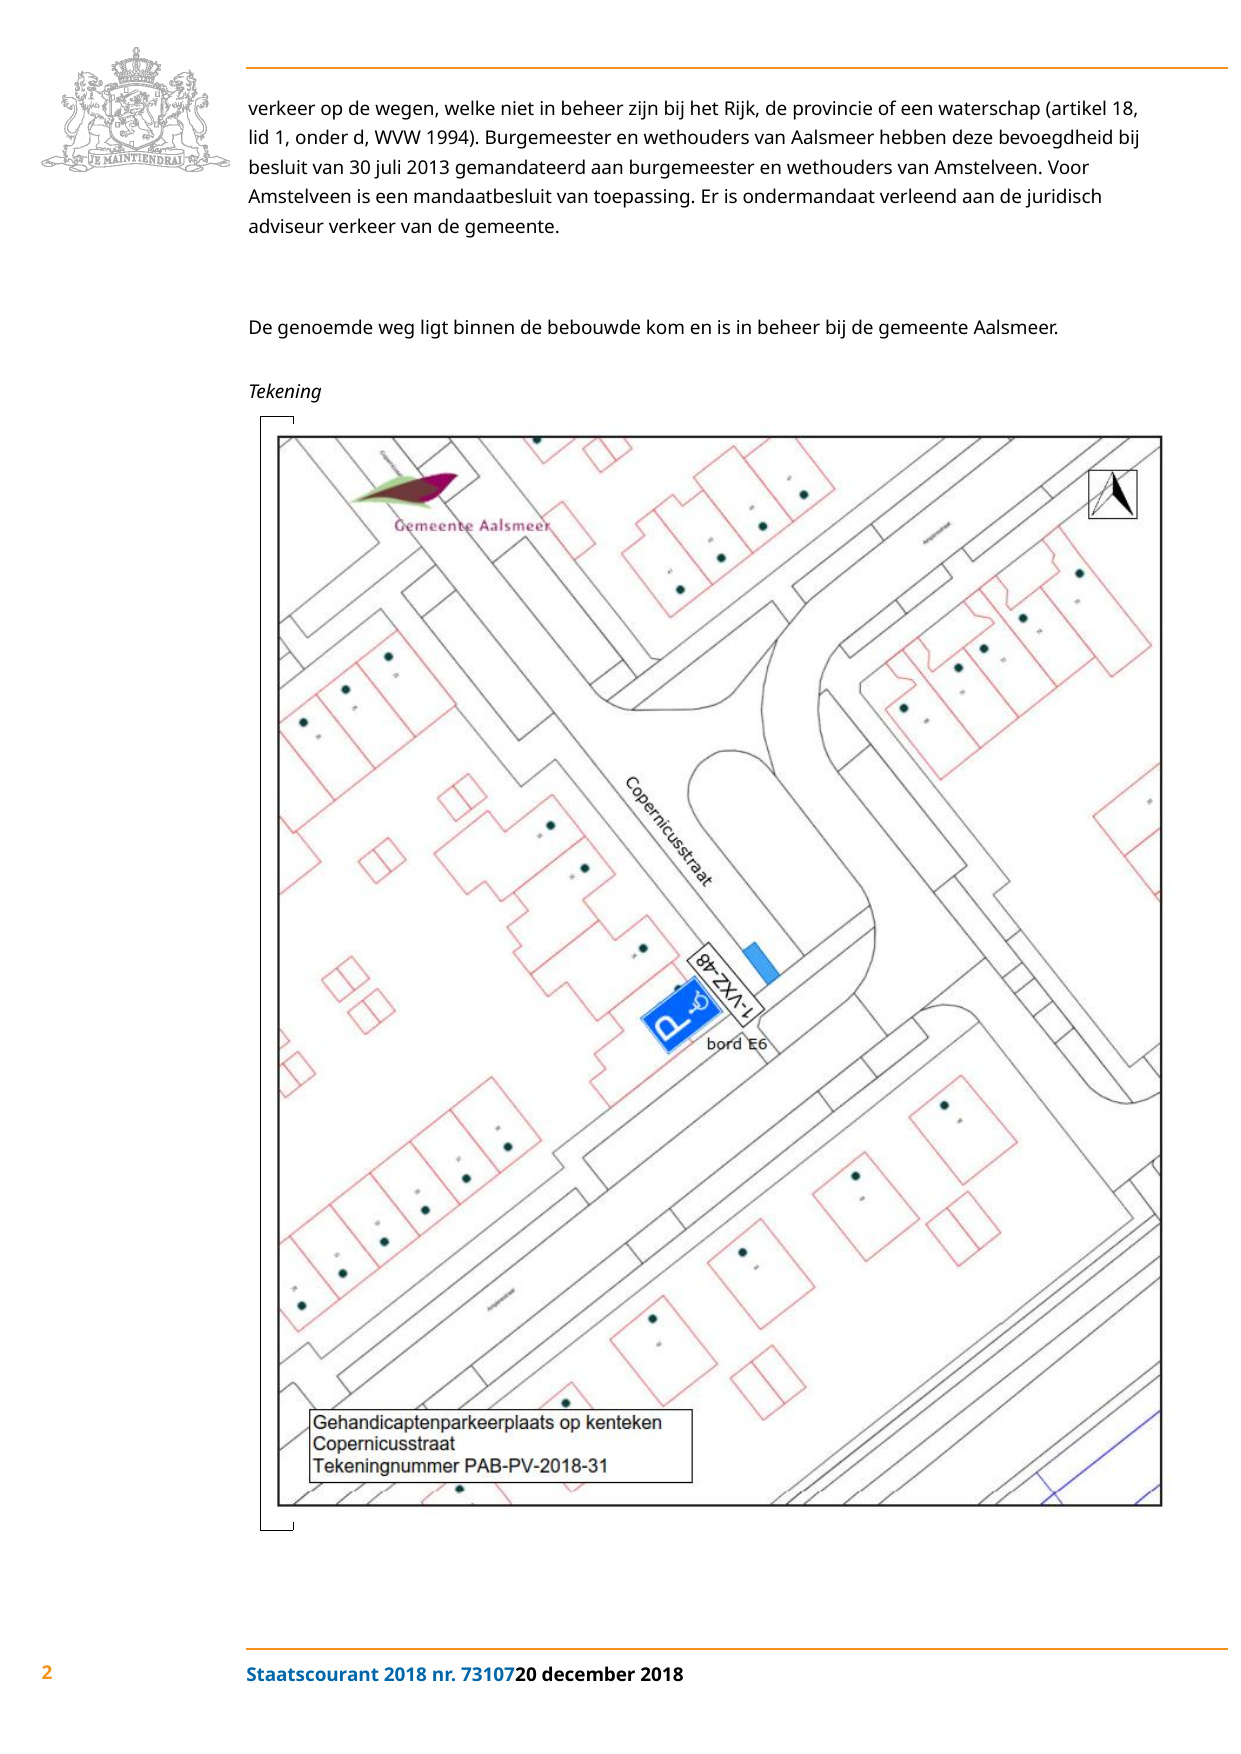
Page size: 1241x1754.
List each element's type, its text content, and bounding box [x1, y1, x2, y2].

text De genoemde weg ligt binnen de bebouwde kom en is in beheer bij de gemeente Aalsmeer. [248, 314, 1152, 340]
picture [268, 424, 1173, 1522]
text Tekening [248, 378, 1152, 404]
text verkeer op de wegen, welke niet in beheer zijn bij het Rijk, de provincie of een waterschap (artikel 18, lid 1, onder d, WVW 1994). Burgemeester en wethouders van Aalsmeer hebben deze bevoegdheid bij besluit van 30 juli 2013 gemandateerd aan burgemeester en wethouders van Amstelveen. Voor Amstelveen is een mandaatbesluit van toepassing. Er is ondermandaat verleend aan de juridisch adviseur verkeer van de gemeente. [248, 95, 1152, 239]
picture [41, 47, 231, 172]
